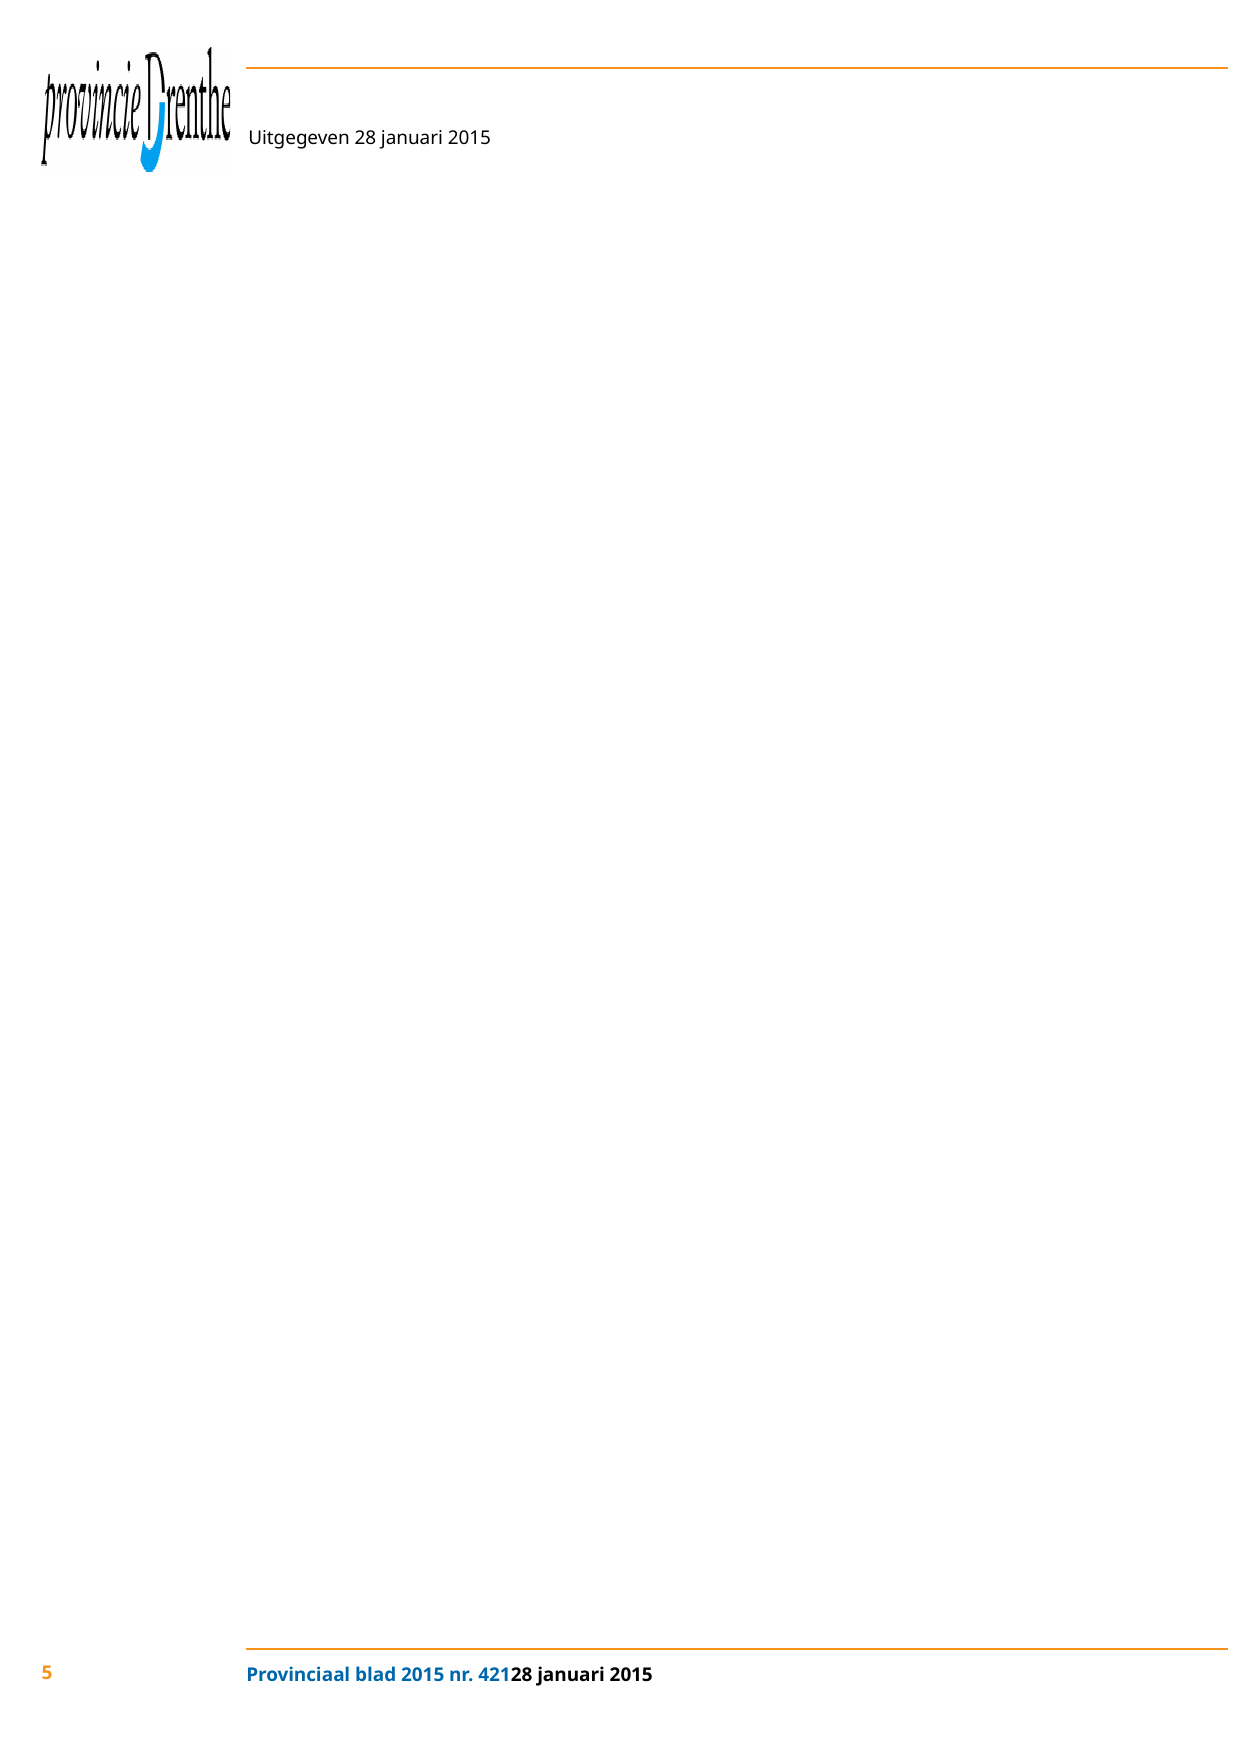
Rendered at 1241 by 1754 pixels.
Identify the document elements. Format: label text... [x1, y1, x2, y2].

text Uitgegeven 28 januari 2015 [248, 124, 1152, 150]
picture [41, 47, 231, 172]
